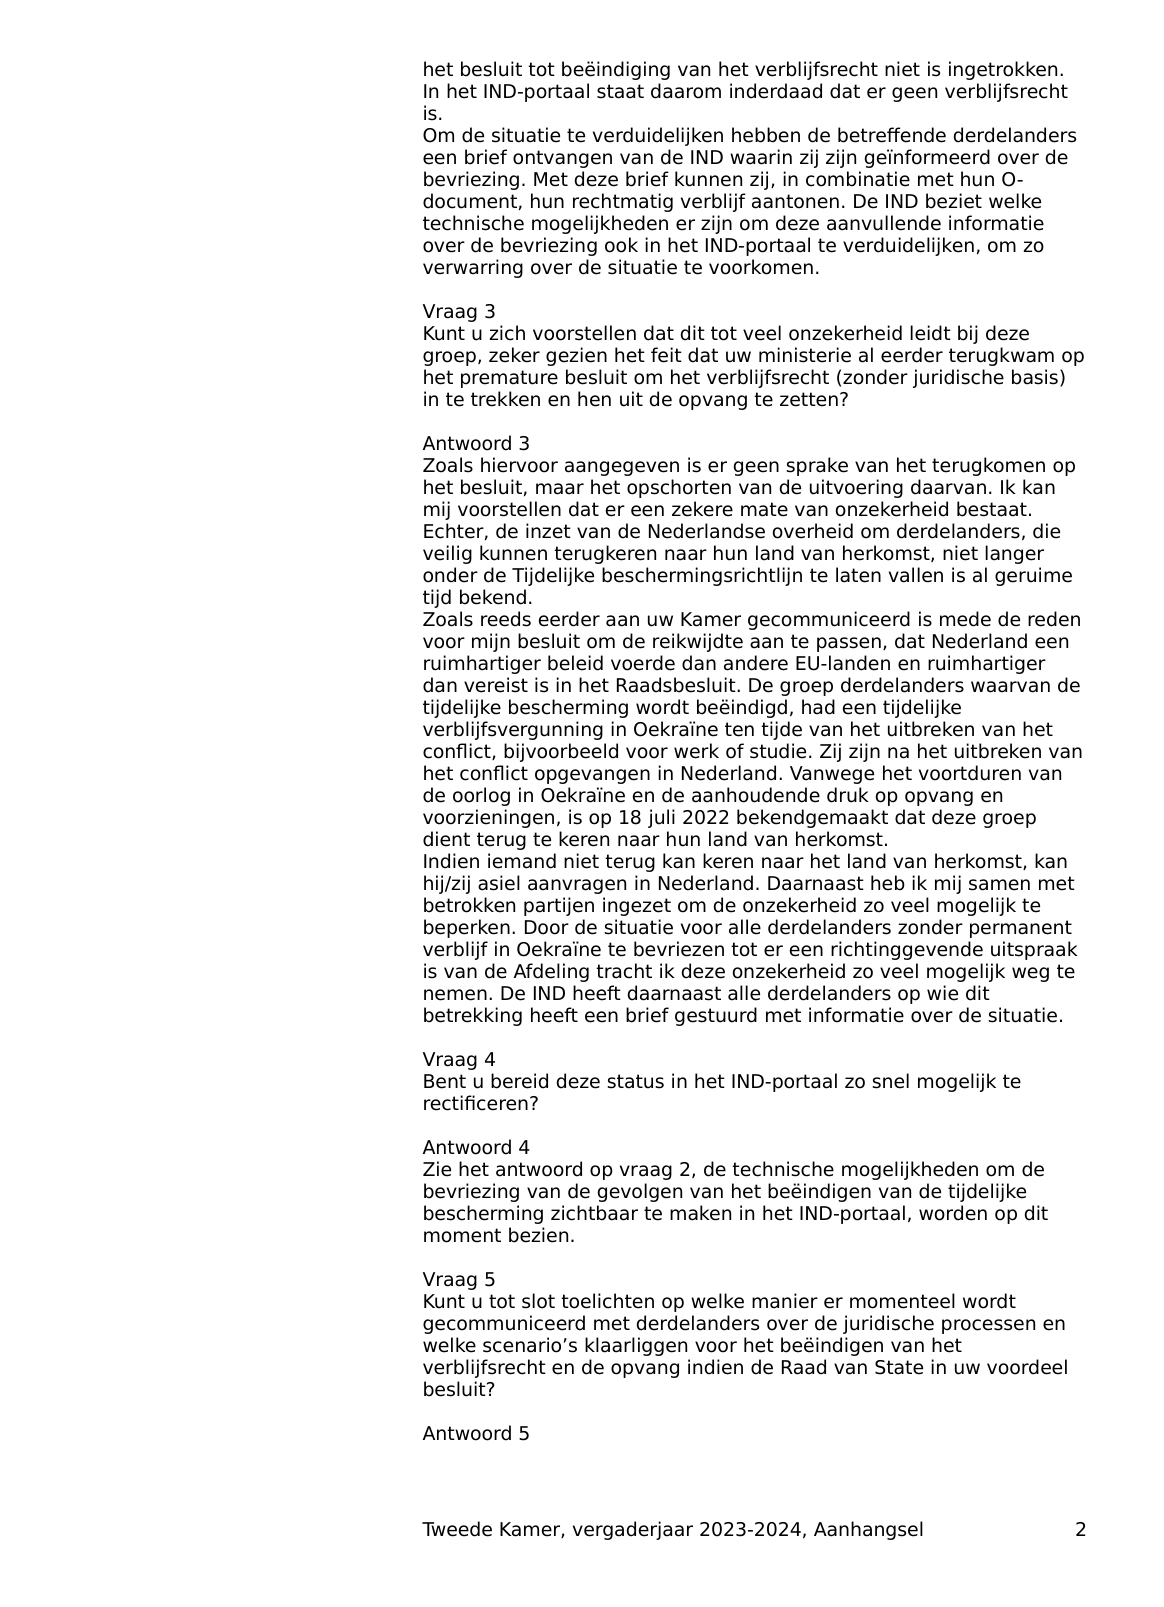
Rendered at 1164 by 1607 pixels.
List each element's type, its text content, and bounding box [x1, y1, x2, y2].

text Indien iemand niet terug kan keren naar het land van herkomst, kan hij/zij asiel aanvragen in Nederland. Daarnaast heb ik mij samen met betrokken partijen ingezet om de onzekerheid zo veel mogelijk te beperken. Door de situatie voor alle derdelanders zonder permanent verblijf in Oekraïne te bevriezen tot er een richtinggevende uitspraak is van de Afdeling tracht ik deze onzekerheid zo veel mogelijk weg te nemen. De IND heeft daarnaast alle derdelanders op wie dit betrekking heeft een brief gestuurd met informatie over de situatie. [422, 851, 1087, 1027]
text het besluit tot beëindiging van het verblijfsrecht niet is ingetrokken. In het IND-portaal staat daarom inderdaad dat er geen verblijfsrecht is. [422, 59, 1087, 125]
text Om de situatie te verduidelijken hebben de betreffende derdelanders een brief ontvangen van de IND waarin zij zijn geïnformeerd over de bevriezing. Met deze brief kunnen zij, in combinatie met hun O-document, hun rechtmatig verblijf aantonen. De IND beziet welke technische mogelijkheden er zijn om deze aanvullende informatie over de bevriezing ook in het IND-portaal te verduidelijken, om zo verwarring over de situatie te voorkomen. [422, 125, 1087, 279]
text Antwoord 5 [422, 1423, 1087, 1445]
text Antwoord 4 [422, 1137, 1087, 1159]
text Zoals hiervoor aangegeven is er geen sprake van het terugkomen op het besluit, maar het opschorten van de uitvoering daarvan. Ik kan mij voorstellen dat er een zekere mate van onzekerheid bestaat. [422, 455, 1087, 521]
text Kunt u zich voorstellen dat dit tot veel onzekerheid leidt bij deze groep, zeker gezien het feit dat uw ministerie al eerder terugkwam op het premature besluit om het verblijfsrecht (zonder juridische basis) in te trekken en hen uit de opvang te zetten? [422, 323, 1087, 411]
text Echter, de inzet van de Nederlandse overheid om derdelanders, die veilig kunnen terugkeren naar hun land van herkomst, niet langer onder de Tijdelijke beschermingsrichtlijn te laten vallen is al geruime tijd bekend. [422, 521, 1087, 609]
text Zie het antwoord op vraag 2, de technische mogelijkheden om de bevriezing van de gevolgen van het beëindigen van de tijdelijke bescherming zichtbaar te maken in het IND-portaal, worden op dit moment bezien. [422, 1159, 1087, 1247]
text Antwoord 3 [422, 433, 1087, 455]
text Vraag 5 [422, 1269, 1087, 1291]
text Bent u bereid deze status in het IND-portaal zo snel mogelijk te rectificeren? [422, 1071, 1087, 1115]
text Vraag 3 [422, 301, 1087, 323]
text Kunt u tot slot toelichten op welke manier er momenteel wordt gecommuniceerd met derdelanders over de juridische processen en welke scenario’s klaarliggen voor het beëindigen van het verblijfsrecht en de opvang indien de Raad van State in uw voordeel besluit? [422, 1291, 1087, 1401]
text Vraag 4 [422, 1049, 1087, 1071]
text Zoals reeds eerder aan uw Kamer gecommuniceerd is mede de reden voor mijn besluit om de reikwijdte aan te passen, dat Nederland een ruimhartiger beleid voerde dan andere EU-landen en ruimhartiger dan vereist is in het Raadsbesluit. De groep derdelanders waarvan de tijdelijke bescherming wordt beëindigd, had een tijdelijke verblijfsvergunning in Oekraïne ten tijde van het uitbreken van het conflict, bijvoorbeeld voor werk of studie. Zij zijn na het uitbreken van het conflict opgevangen in Nederland. Vanwege het voortduren van de oorlog in Oekraïne en de aanhoudende druk op opvang en voorzieningen, is op 18 juli 2022 bekendgemaakt dat deze groep dient terug te keren naar hun land van herkomst. [422, 609, 1087, 851]
